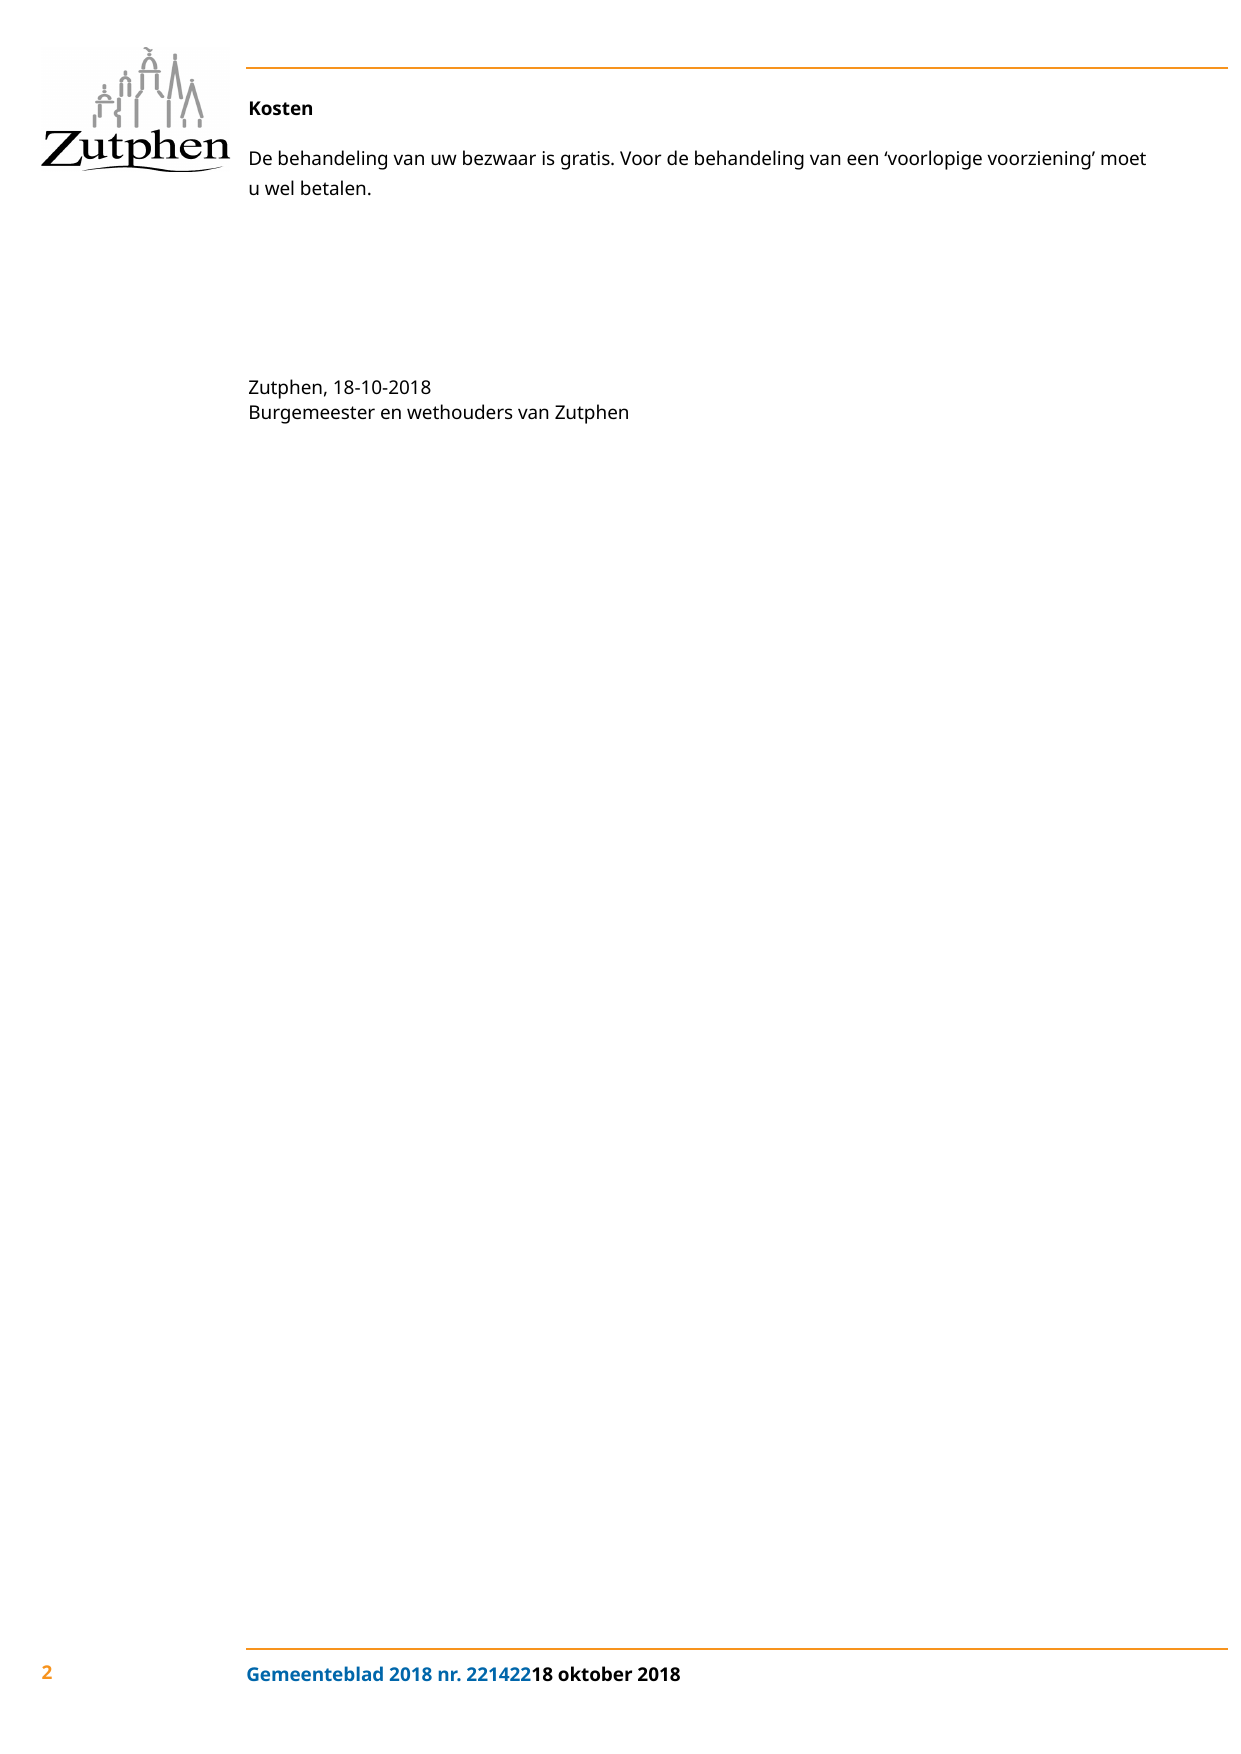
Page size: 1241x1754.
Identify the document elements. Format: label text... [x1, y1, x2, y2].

text Kosten [248, 95, 1152, 121]
text Burgemeester en wethouders van Zutphen [248, 399, 1152, 425]
picture [41, 47, 231, 172]
text De behandeling van uw bezwaar is gratis. Voor de behandeling van een ‘voorlopige voorziening’ moet u wel betalen. [248, 145, 1152, 201]
text Zutphen, 18-10-2018 [248, 374, 1152, 399]
